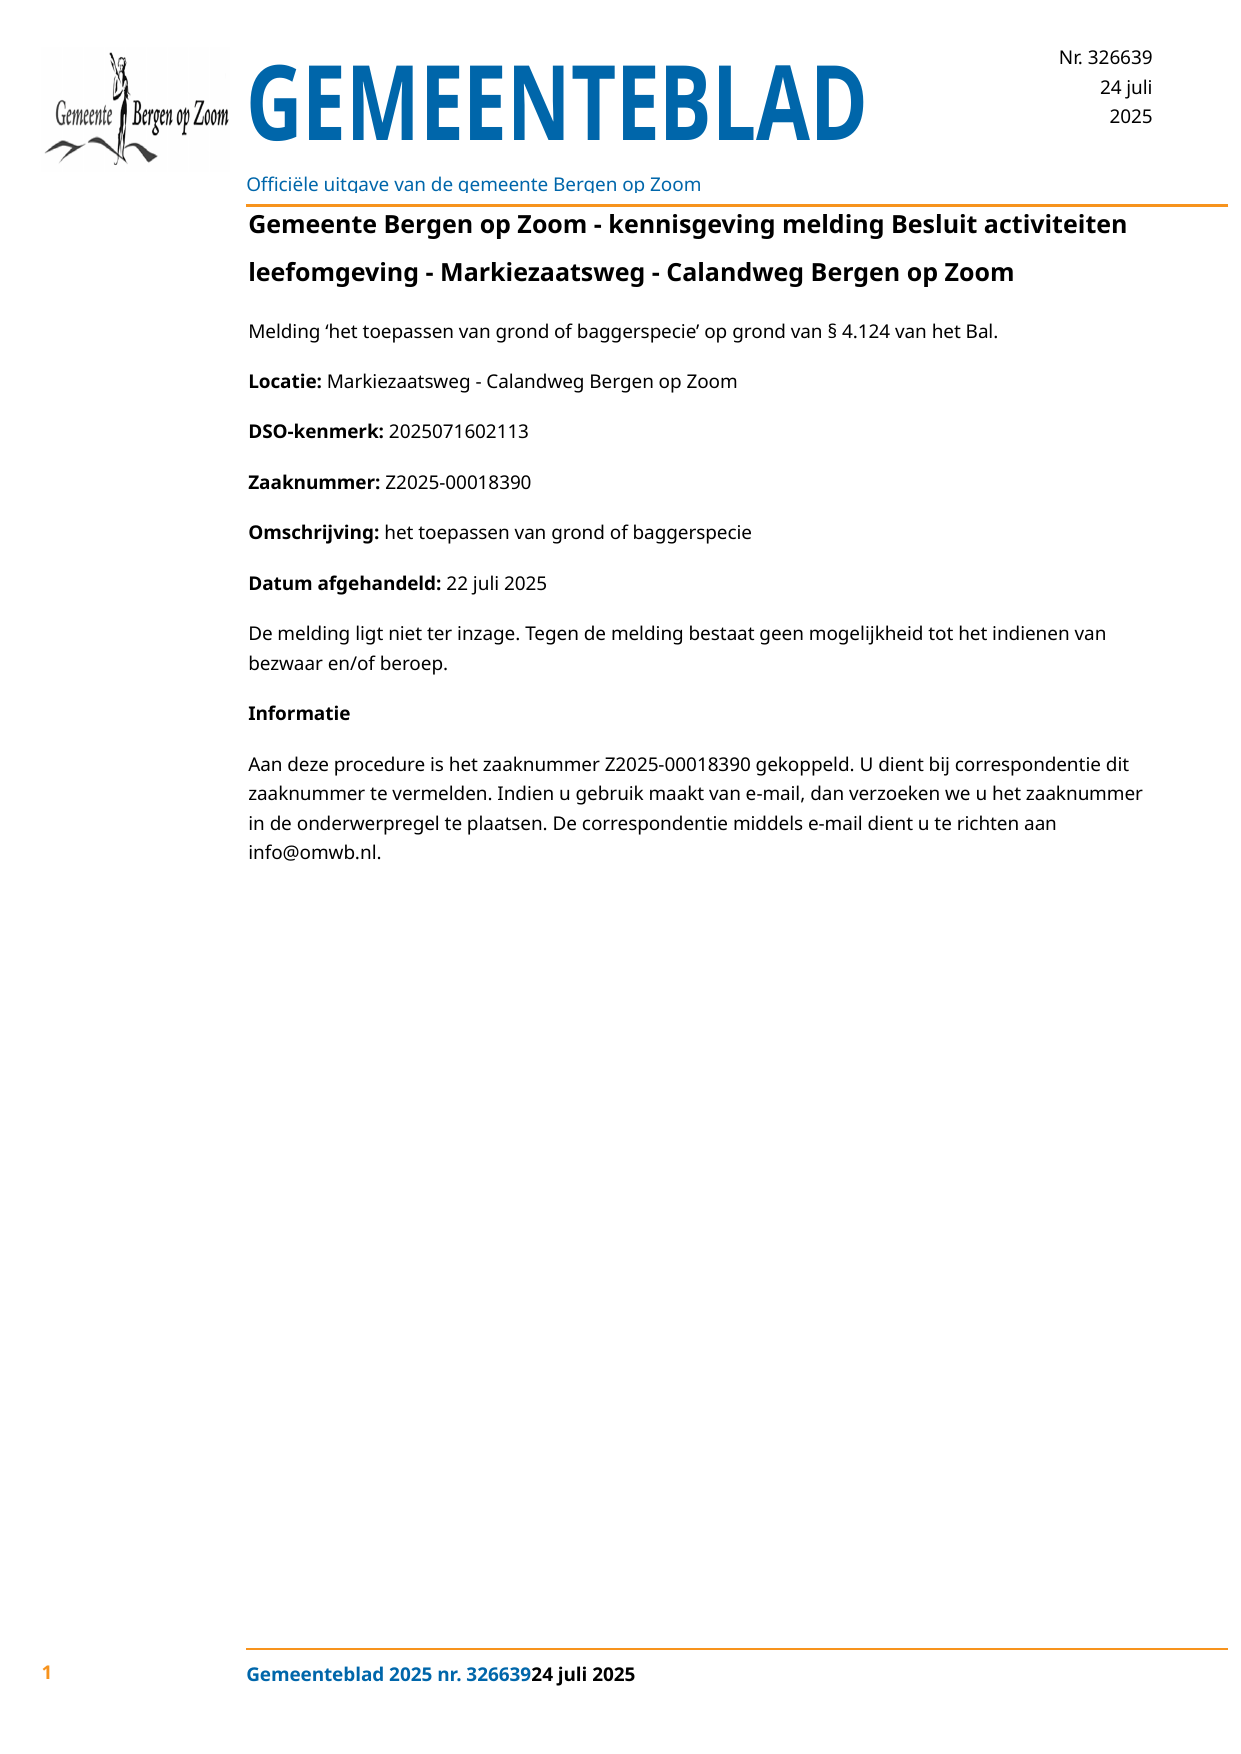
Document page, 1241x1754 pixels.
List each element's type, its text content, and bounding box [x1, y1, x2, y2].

text DSO-kenmerk: 2025071602113 [248, 419, 1152, 444]
text Melding ‘het toepassen van grond of baggerspecie’ op grond van § 4.124 van het Bal. [248, 318, 1152, 344]
text Omschrijving: het toepassen van grond of baggerspecie [248, 519, 1152, 545]
text Aan deze procedure is het zaaknummer Z2025-00018390 gekoppeld. U dient bij correspondentie dit zaaknummer te vermelden. Indien u gebruik maakt van e-mail, dan verzoeken we u het zaaknummer in de onderwerpregel te plaatsen. De correspondentie middels e-mail dient u te richten aan info@omwb.nl. [248, 751, 1152, 865]
text Gemeente Bergen op Zoom - kennisgeving melding Besluit activiteiten leefomgeving - Markiezaatsweg - Calandweg Bergen op Zoom [248, 207, 1152, 288]
picture [41, 47, 231, 172]
text Zaaknummer: Z2025-00018390 [248, 469, 1152, 495]
text De melding ligt niet ter inzage. Tegen de melding bestaat geen mogelijkheid tot het indienen van bezwaar en/of beroep. [248, 620, 1152, 676]
text Datum afgehandeld: 22 juli 2025 [248, 570, 1152, 596]
text Informatie [248, 700, 1152, 726]
text Locatie: Markiezaatsweg - Calandweg Bergen op Zoom [248, 368, 1152, 394]
